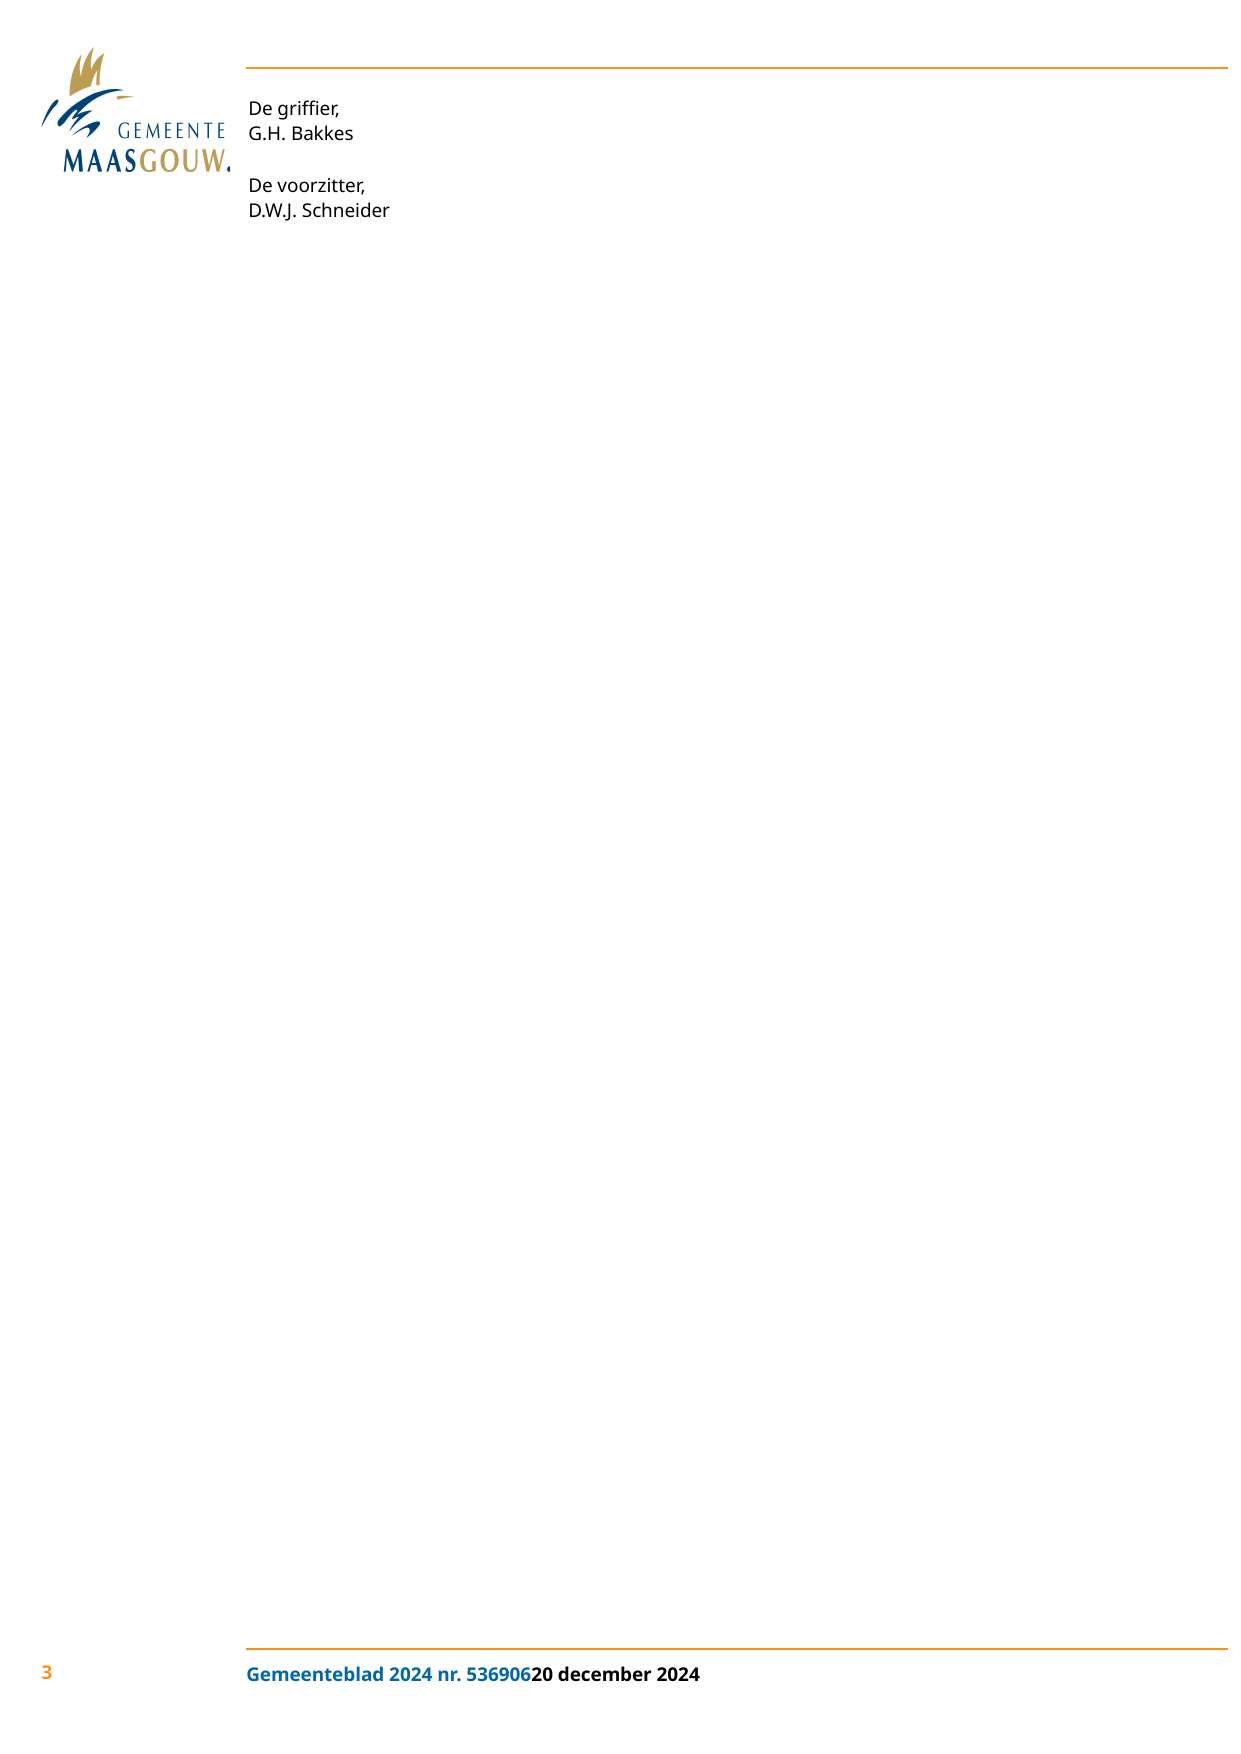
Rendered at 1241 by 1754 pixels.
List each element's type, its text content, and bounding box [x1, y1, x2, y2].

text De voorzitter, [248, 172, 1152, 198]
picture [41, 47, 231, 172]
text De griffier, [248, 95, 1152, 121]
text G.H. Bakkes [248, 121, 1152, 146]
text D.W.J. Schneider [248, 198, 1152, 223]
